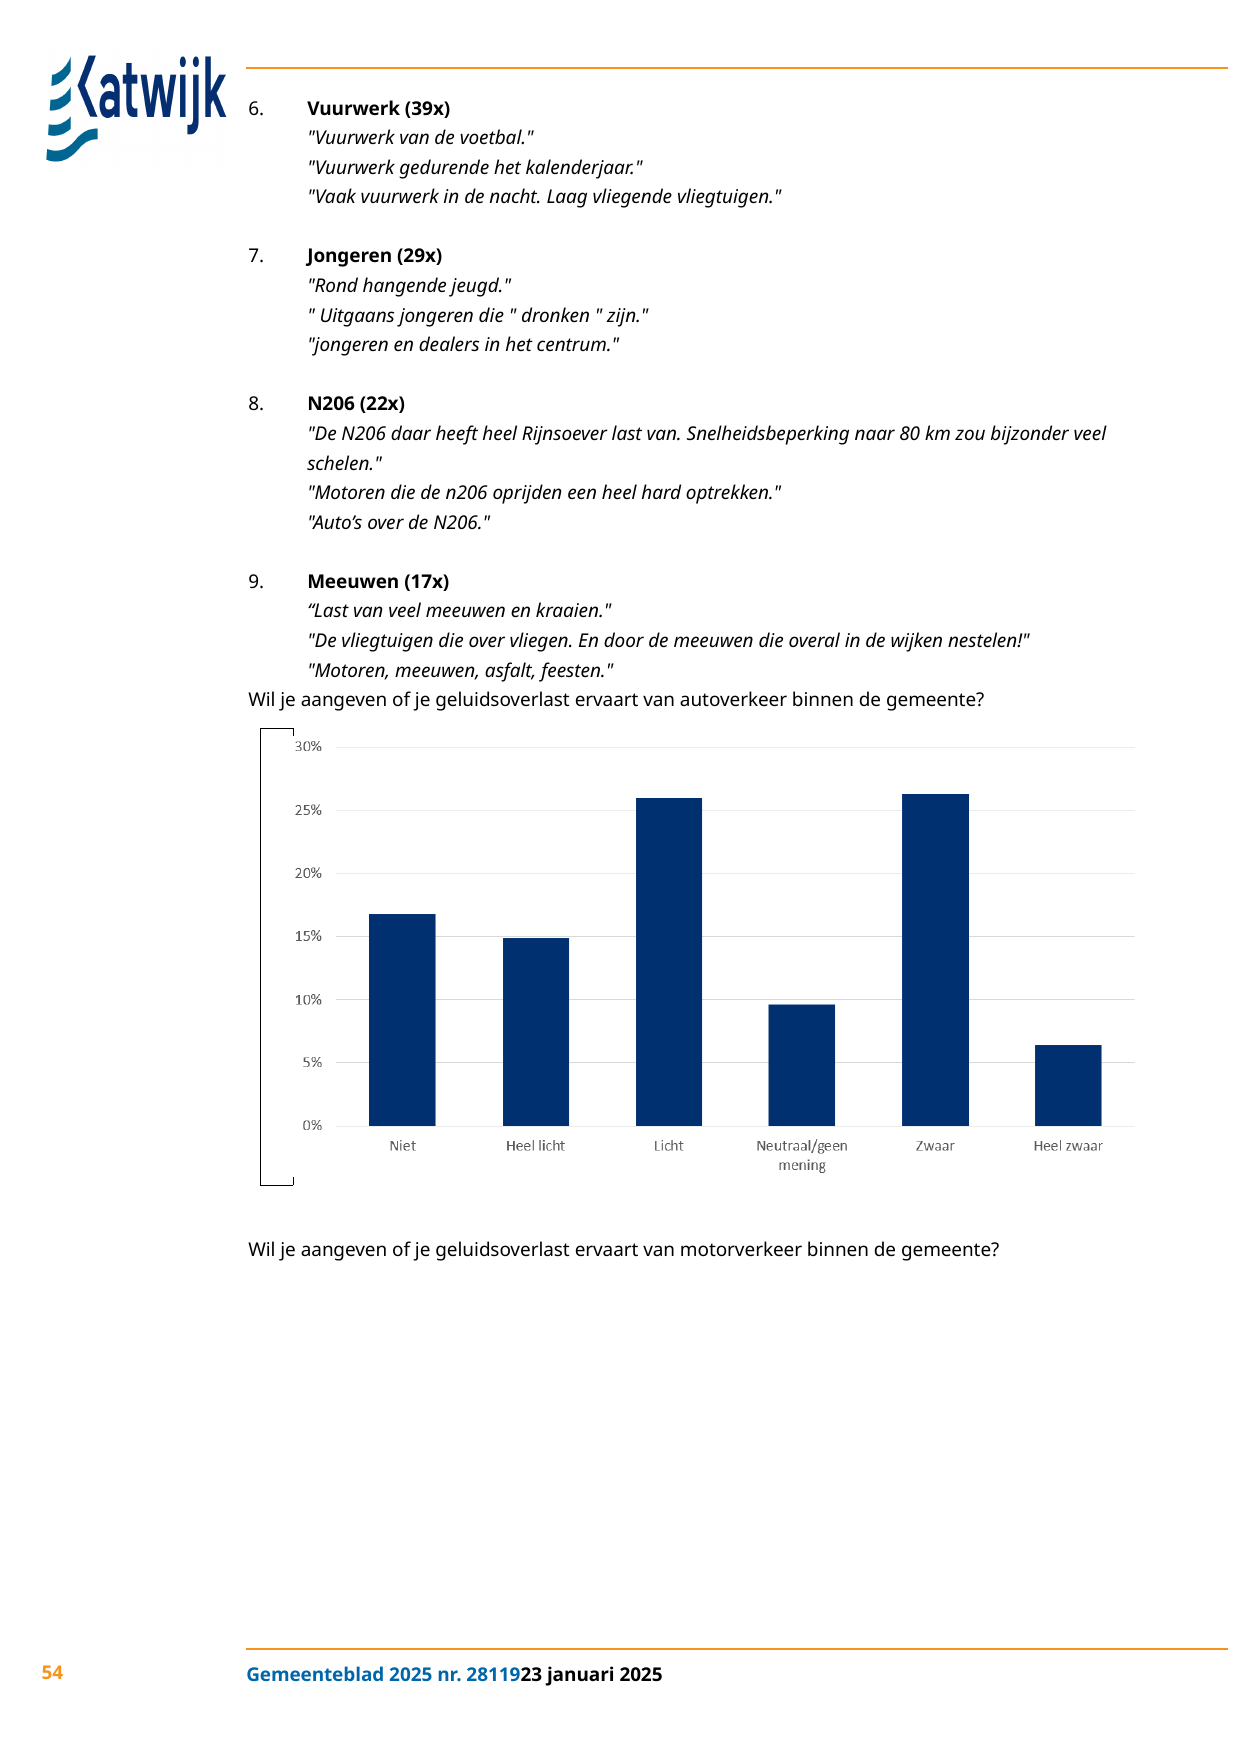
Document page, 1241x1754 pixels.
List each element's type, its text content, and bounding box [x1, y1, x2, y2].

list "De N206 daar heeft heel Rijnsoever last van. Snelheidsbeperking naar 80 km zou bijzonder veel schelen." [248, 420, 1152, 476]
text Wil je aangeven of je geluidsoverlast ervaart van motorverkeer binnen de gemeente? [248, 1236, 1152, 1262]
picture [41, 47, 231, 172]
list "Vuurwerk gedurende het kalenderjaar." [248, 154, 1152, 180]
list " Uitgaans jongeren die " dronken " zijn." [248, 302, 1152, 328]
list Vuurwerk (39x) [248, 95, 1152, 121]
list "Auto’s over de N206." [248, 509, 1152, 535]
picture [268, 736, 1155, 1177]
list "Rond hangende jeugd." [248, 272, 1152, 298]
list Meeuwen (17x) [248, 568, 1152, 594]
text Wil je aangeven of je geluidsoverlast ervaart van autoverkeer binnen de gemeente? [248, 686, 1152, 712]
list Jongeren (29x) [248, 243, 1152, 268]
list "De vliegtuigen die over vliegen. En door de meeuwen die overal in de wijken nestelen!" [248, 627, 1152, 653]
list "Vaak vuurwerk in de nacht. Laag vliegende vliegtuigen." [248, 183, 1152, 209]
list N206 (22x) [248, 391, 1152, 416]
list "Motoren, meeuwen, asfalt, feesten." [248, 657, 1152, 683]
list "jongeren en dealers in het centrum." [248, 331, 1152, 357]
list "Vuurwerk van de voetbal." [248, 124, 1152, 150]
list “Last van veel meeuwen en kraaien." [248, 598, 1152, 623]
list "Motoren die de n206 oprijden een heel hard optrekken." [248, 479, 1152, 505]
